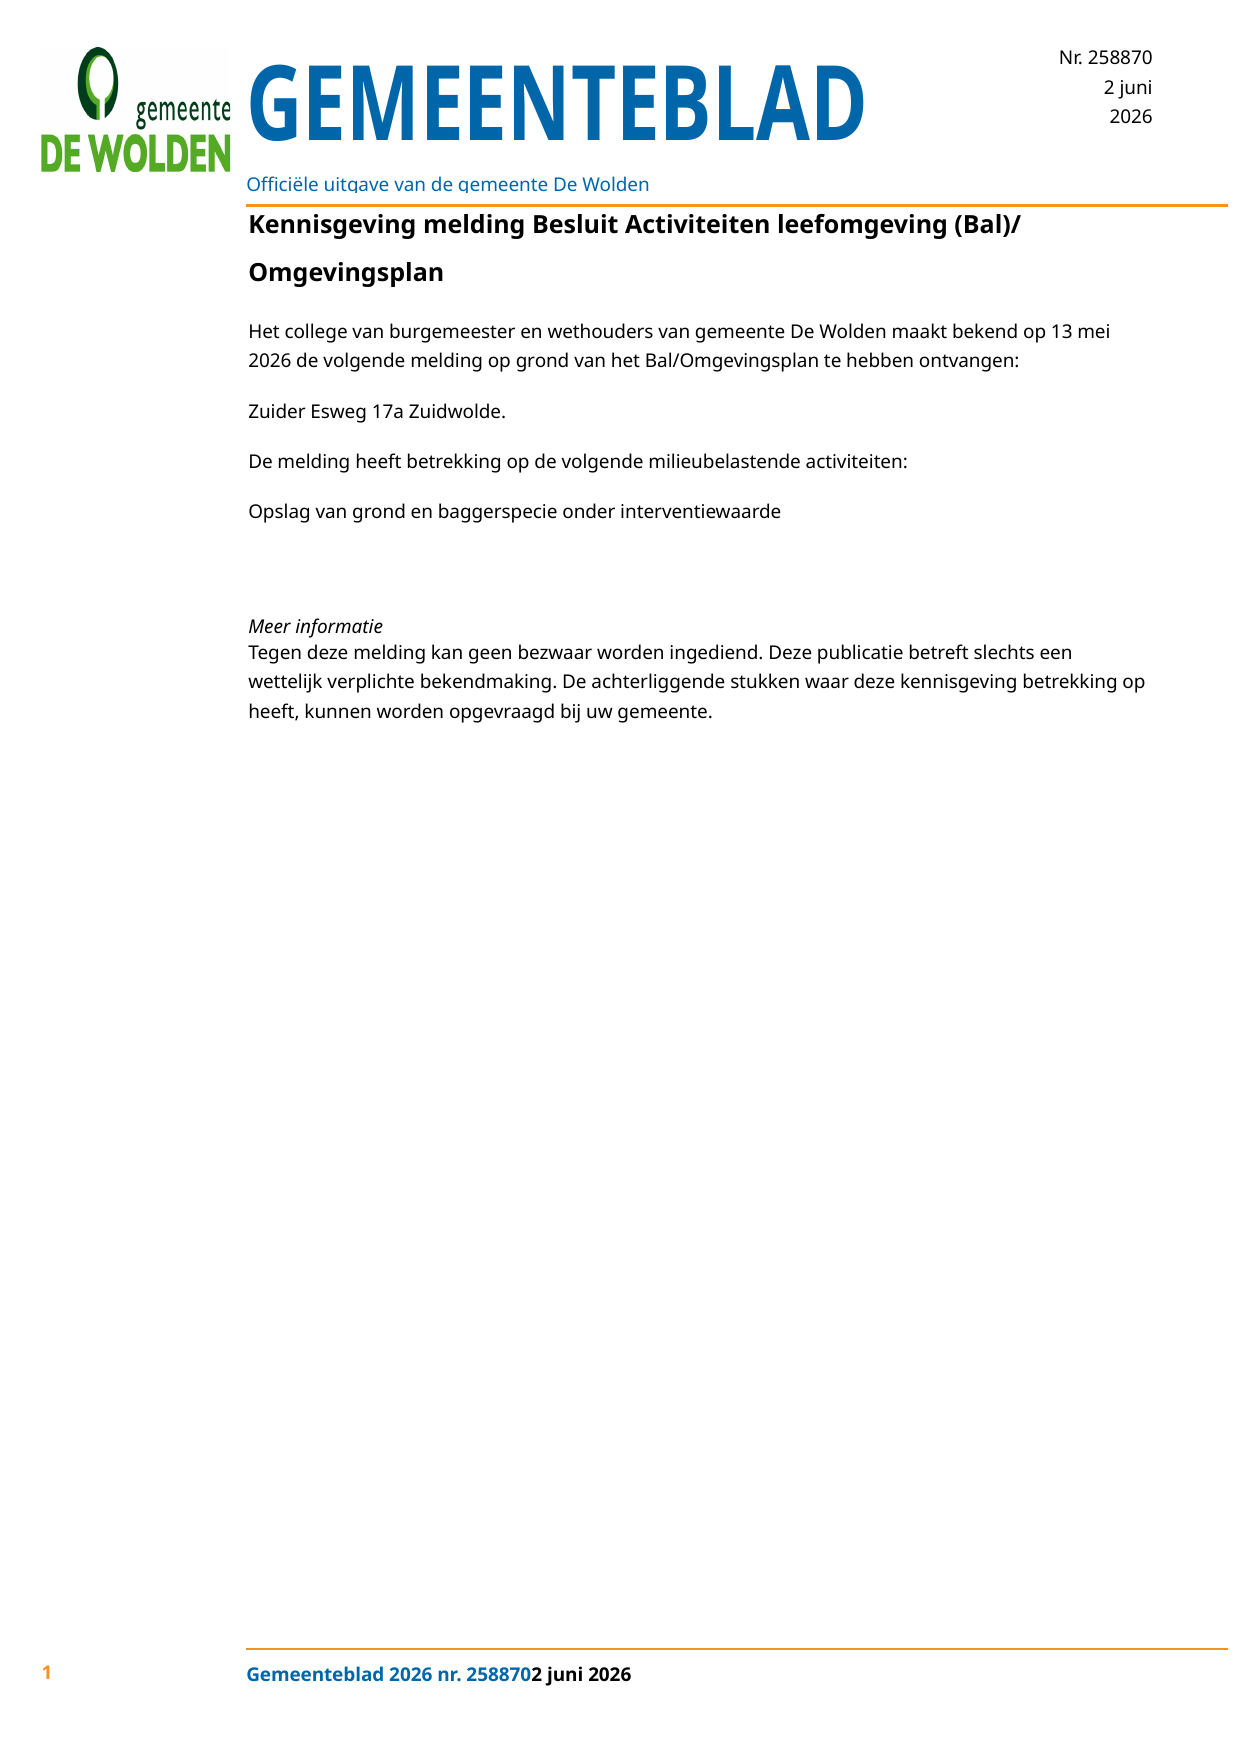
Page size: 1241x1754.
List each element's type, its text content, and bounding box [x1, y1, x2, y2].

text Zuider Esweg 17a Zuidwolde. [248, 398, 1152, 424]
text Kennisgeving melding Besluit Activiteiten leefomgeving (Bal)/ Omgevingsplan [248, 207, 1152, 288]
text Tegen deze melding kan geen bezwaar worden ingediend. Deze publicatie betreft slechts een wettelijk verplichte bekendmaking. De achterliggende stukken waar deze kennisgeving betrekking op heeft, kunnen worden opgevraagd bij uw gemeente. [248, 639, 1152, 724]
text De melding heeft betrekking op de volgende milieubelastende activiteiten: [248, 448, 1152, 474]
text Het college van burgemeester en wethouders van gemeente De Wolden maakt bekend op 13 mei 2026 de volgende melding op grond van het Bal/Omgevingsplan te hebben ontvangen: [248, 318, 1152, 373]
picture [41, 47, 231, 172]
text Opslag van grond en baggerspecie onder interventiewaarde [248, 499, 1152, 524]
text Meer informatie [248, 613, 1152, 639]
